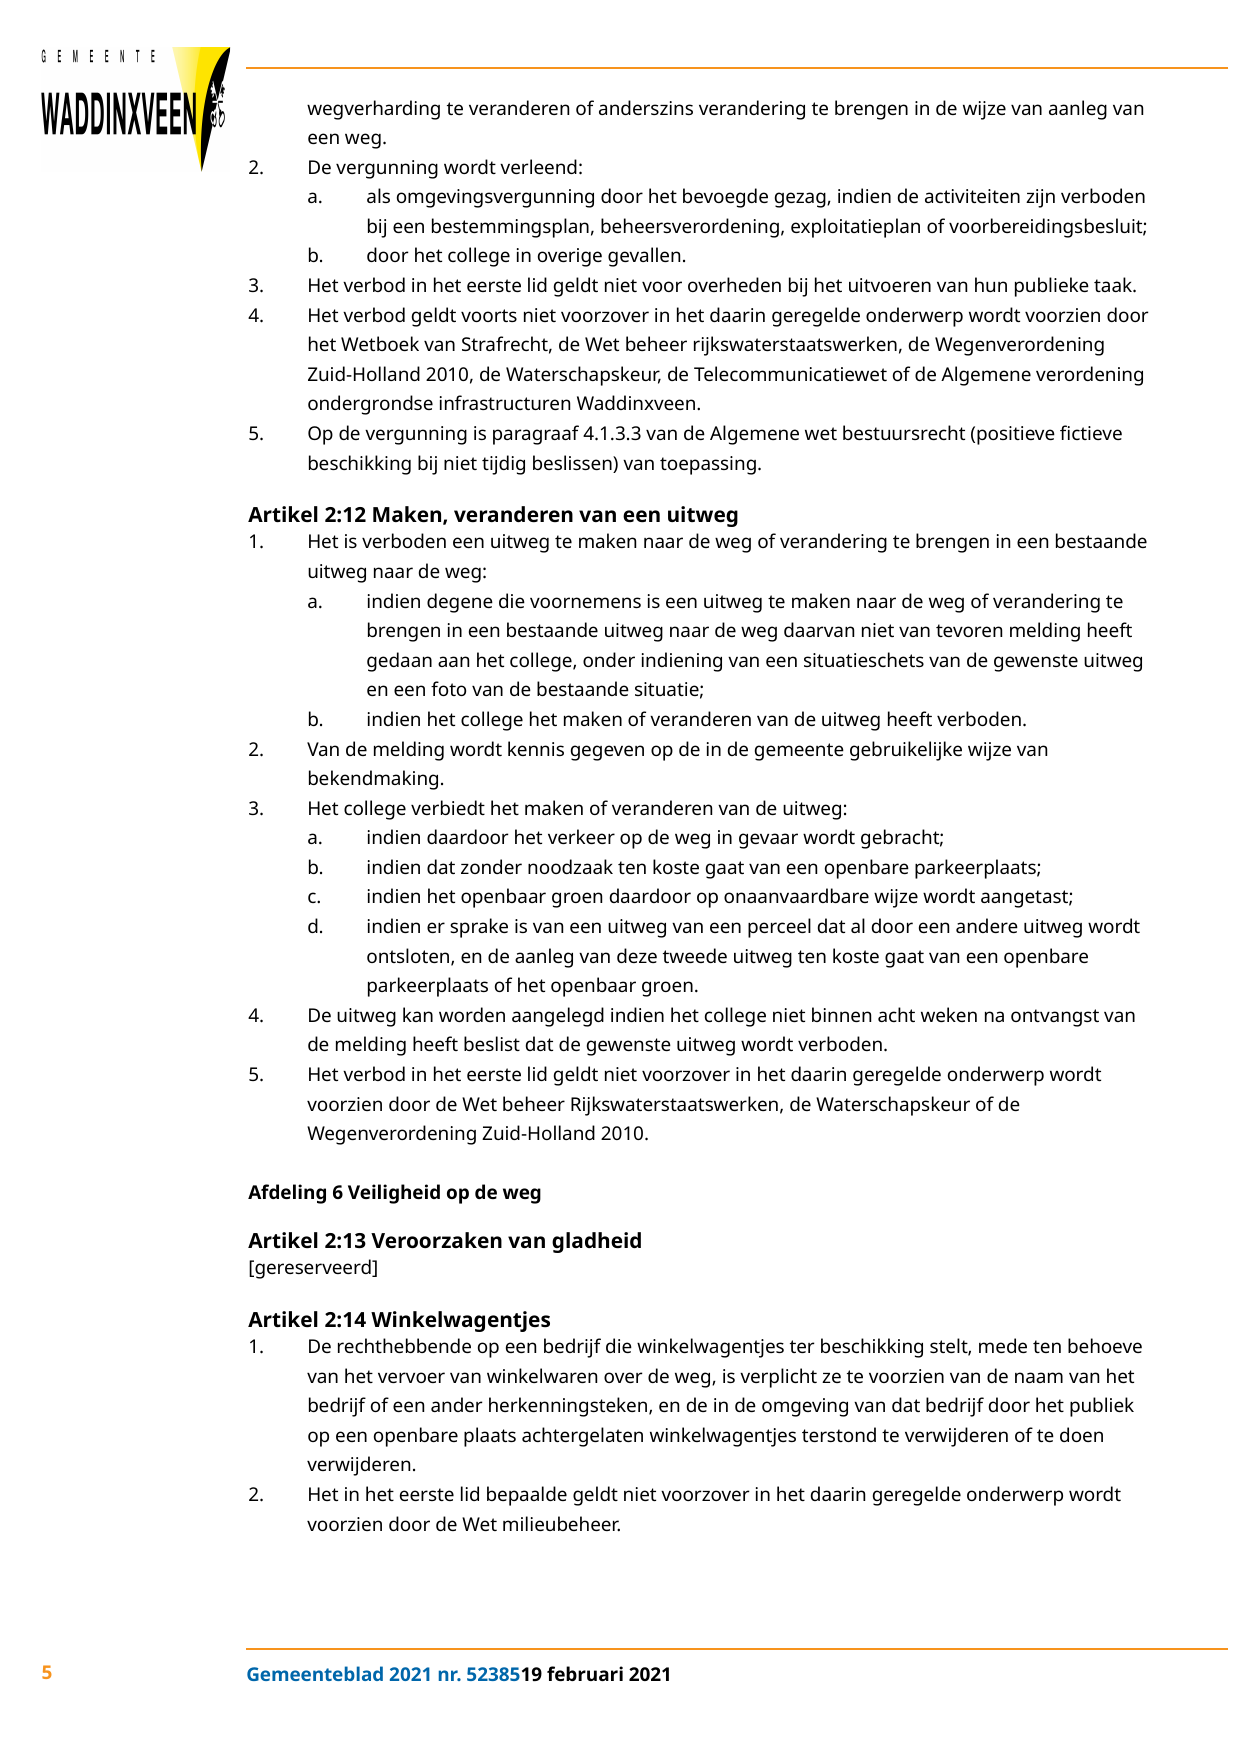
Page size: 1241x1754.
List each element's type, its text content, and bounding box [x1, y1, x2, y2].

list Het college verbiedt het maken of veranderen van de uitweg: [248, 795, 1152, 821]
picture [41, 47, 231, 172]
text Artikel 2:12 Maken, veranderen van een uitweg [248, 500, 1152, 529]
list indien er sprake is van een uitweg van een perceel dat al door een andere uitweg wordt ontsloten, en de aanleg van deze tweede uitweg ten koste gaat van een openbare parkeerplaats of het openbaar groen. [307, 913, 1152, 998]
text [gereserveerd] [248, 1254, 1152, 1280]
list wegverharding te veranderen of anderszins verandering te brengen in de wijze van aanleg van een weg. [248, 95, 1152, 150]
list indien daardoor het verkeer op de weg in gevaar wordt gebracht; [307, 824, 1152, 850]
list door het college in overige gevallen. [307, 243, 1152, 268]
list indien het openbaar groen daardoor op onaanvaardbare wijze wordt aangetast; [307, 884, 1152, 909]
list De rechthebbende op een bedrijf die winkelwagentjes ter beschikking stelt, mede ten behoeve van het vervoer van winkelwaren over de weg, is verplicht ze te voorzien van de naam van het bedrijf of een ander herkenningsteken, en de in de omgeving van dat bedrijf door het publiek op een openbare plaats achtergelaten winkelwagentjes terstond te verwijderen of te doen verwijderen. [248, 1333, 1152, 1477]
list Het verbod in het eerste lid geldt niet voor overheden bij het uitvoeren van hun publieke taak. [248, 272, 1152, 298]
list Het in het eerste lid bepaalde geldt niet voorzover in het daarin geregelde onderwerp wordt voorzien door de Wet milieubeheer. [248, 1481, 1152, 1537]
text Artikel 2:13 Veroorzaken van gladheid [248, 1226, 1152, 1254]
text Afdeling 6 Veiligheid op de weg [248, 1179, 1152, 1205]
list als omgevingsvergunning door het bevoegde gezag, indien de activiteiten zijn verboden bij een bestemmingsplan, beheersverordening, exploitatieplan of voorbereidingsbesluit; [307, 183, 1152, 239]
list indien het college het maken of veranderen van de uitweg heeft verboden. [307, 706, 1152, 732]
list Het verbod geldt voorts niet voorzover in het daarin geregelde onderwerp wordt voorzien door het Wetboek van Strafrecht, de Wet beheer rijkswaterstaatswerken, de Wegenverordening Zuid-Holland 2010, de Waterschapskeur, de Telecommunicatiewet of de Algemene verordening ondergrondse infrastructuren Waddinxveen. [248, 302, 1152, 416]
list indien degene die voornemens is een uitweg te maken naar de weg of verandering te brengen in een bestaande uitweg naar de weg daarvan niet van tevoren melding heeft gedaan aan het college, onder indiening van een situatieschets van de gewenste uitweg en een foto van de bestaande situatie; [307, 588, 1152, 702]
list Van de melding wordt kennis gegeven op de in de gemeente gebruikelijke wijze van bekendmaking. [248, 736, 1152, 791]
list De uitweg kan worden aangelegd indien het college niet binnen acht weken na ontvangst van de melding heeft beslist dat de gewenste uitweg wordt verboden. [248, 1002, 1152, 1057]
list Op de vergunning is paragraaf 4.1.3.3 van de Algemene wet bestuursrecht (positieve fictieve beschikking bij niet tijdig beslissen) van toepassing. [248, 420, 1152, 476]
list De vergunning wordt verleend: [248, 154, 1152, 180]
text Artikel 2:14 Winkelwagentjes [248, 1305, 1152, 1333]
list Het is verboden een uitweg te maken naar de weg of verandering te brengen in een bestaande uitweg naar de weg: [248, 529, 1152, 584]
list indien dat zonder noodzaak ten koste gaat van een openbare parkeerplaats; [307, 854, 1152, 880]
list Het verbod in het eerste lid geldt niet voorzover in het daarin geregelde onderwerp wordt voorzien door de Wet beheer Rijkswaterstaatswerken, de Waterschapskeur of de Wegenverordening Zuid-Holland 2010. [248, 1061, 1152, 1146]
